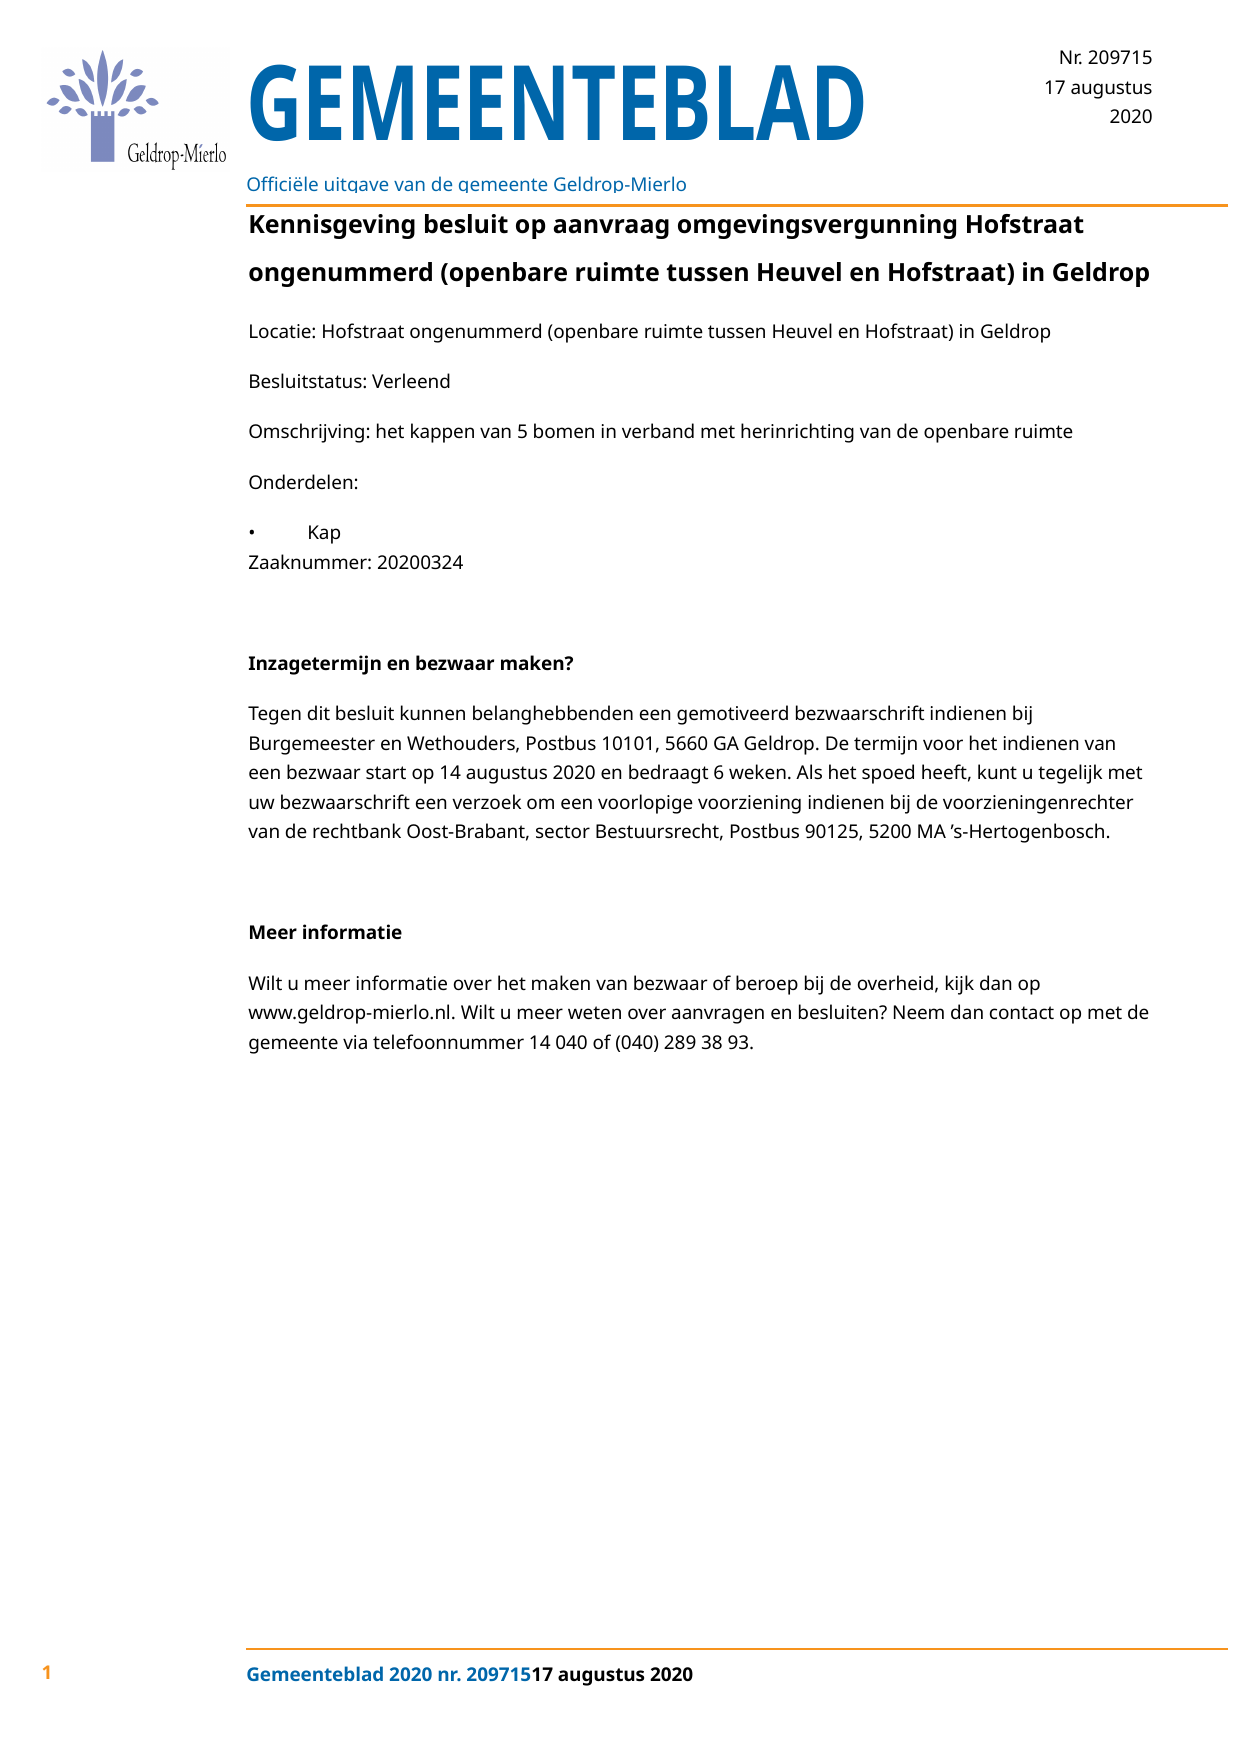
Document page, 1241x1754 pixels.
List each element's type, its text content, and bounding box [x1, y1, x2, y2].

text Besluitstatus: Verleend [248, 368, 1152, 394]
text Wilt u meer informatie over het maken van bezwaar of beroep bij de overheid, kijk dan op www.geldrop-mierlo.nl. Wilt u meer weten over aanvragen en besluiten? Neem dan contact op met de gemeente via telefoonnummer 14 040 of (040) 289 38 93. [248, 970, 1152, 1055]
text Omschrijving: het kappen van 5 bomen in verband met herinrichting van de openbare ruimte [248, 419, 1152, 444]
text Zaaknummer: 20200324 [248, 549, 1152, 575]
picture [41, 47, 231, 172]
text Inzagetermijn en bezwaar maken? [248, 650, 1152, 676]
list Kap [248, 519, 1152, 545]
text Onderdelen: [248, 469, 1152, 495]
text Locatie: Hofstraat ongenummerd (openbare ruimte tussen Heuvel en Hofstraat) in Geldrop [248, 318, 1152, 344]
text Meer informatie [248, 919, 1152, 945]
text Tegen dit besluit kunnen belanghebbenden een gemotiveerd bezwaarschrift indienen bij Burgemeester en Wethouders, Postbus 10101, 5660 GA Geldrop. De termijn voor het indienen van een bezwaar start op 14 augustus 2020 en bedraagt 6 weken. Als het spoed heeft, kunt u tegelijk met uw bezwaarschrift een verzoek om een voorlopige voorziening indienen bij de voorzieningenrechter van de rechtbank Oost-Brabant, sector Bestuursrecht, Postbus 90125, 5200 MA ’s-Hertogenbosch. [248, 700, 1152, 844]
text Kennisgeving besluit op aanvraag omgevingsvergunning Hofstraat ongenummerd (openbare ruimte tussen Heuvel en Hofstraat) in Geldrop [248, 207, 1152, 288]
